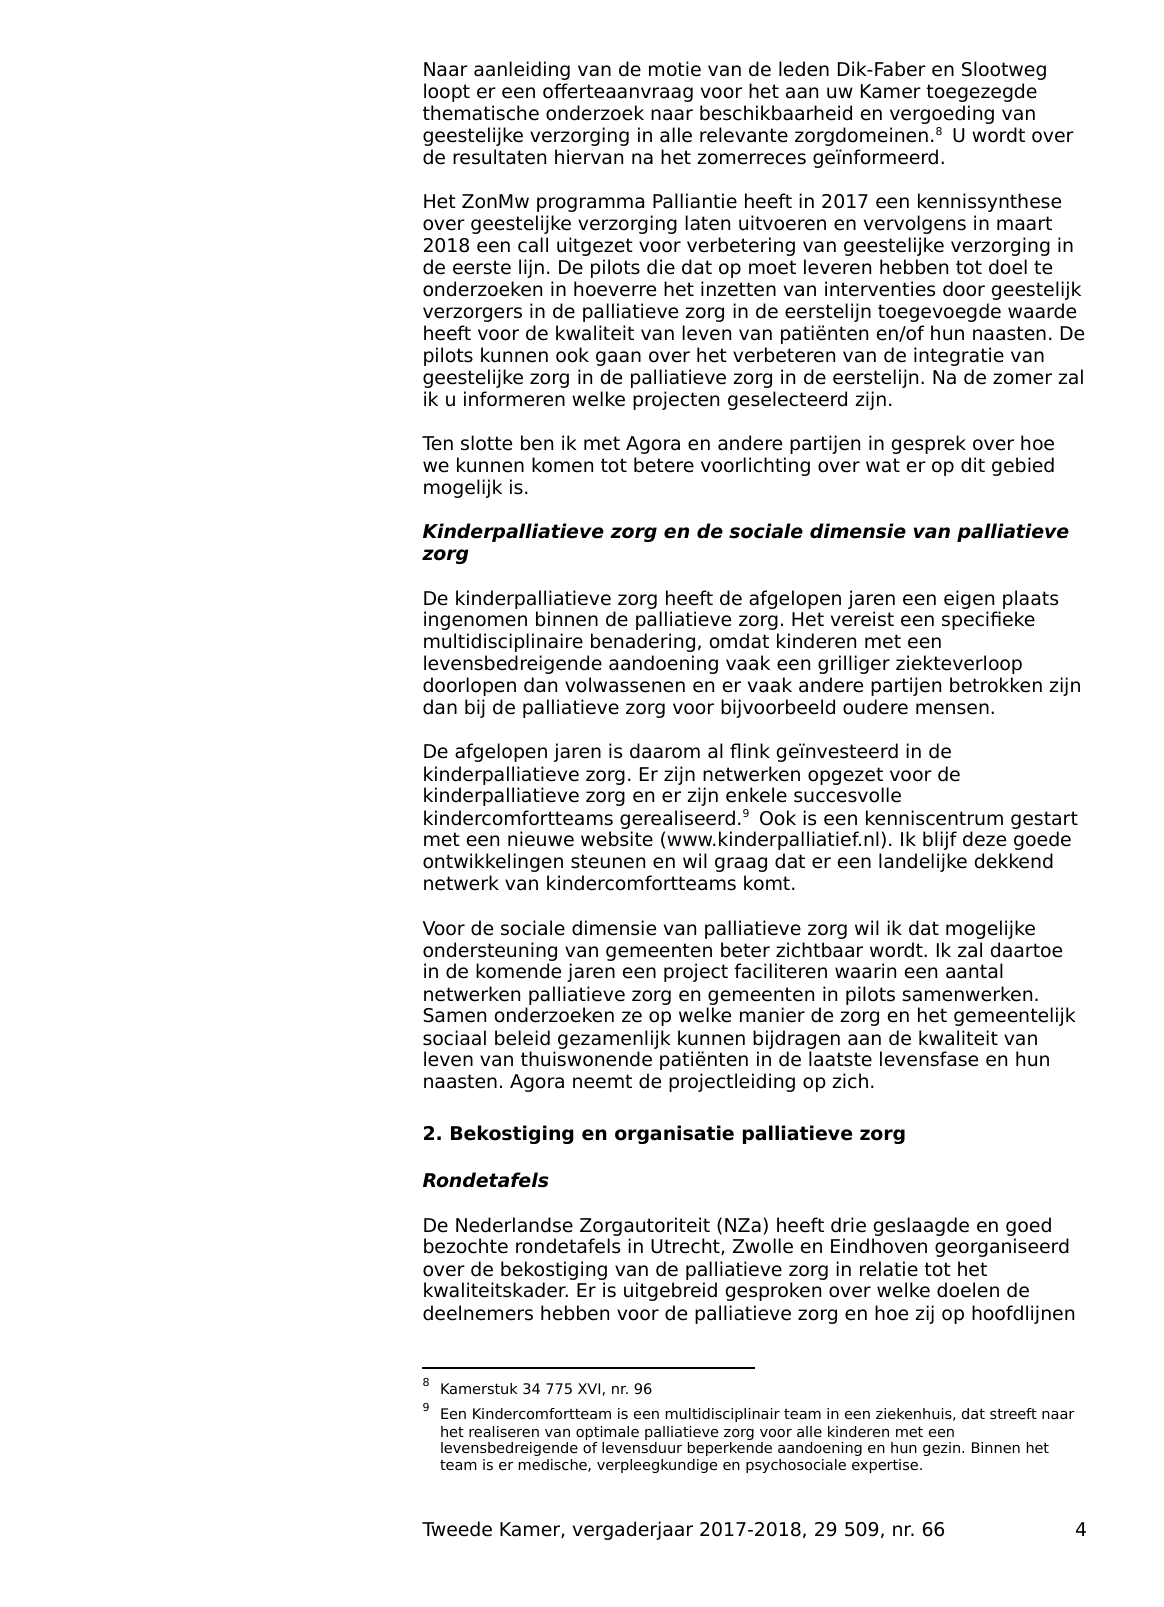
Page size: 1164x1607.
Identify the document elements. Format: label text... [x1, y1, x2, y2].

text Ten slotte ben ik met Agora en andere partijen in gesprek over hoe we kunnen komen tot betere voorlichting over wat er op dit gebied mogelijk is. [422, 433, 1087, 499]
text Naar aanleiding van de motie van de leden Dik-Faber en Slootweg loopt er een offerteaanvraag voor het aan uw Kamer toegezegde thematische onderzoek naar beschikbaarheid en vergoeding van geestelijke verzorging in alle relevante zorgdomeinen. U wordt over de resultaten hiervan na het zomerreces geïnformeerd. [422, 59, 1087, 169]
text Kamerstuk 34 775 XVI, nr. 96 [422, 1377, 1087, 1399]
text Het ZonMw programma Palliantie heeft in 2017 een kennissynthese over geestelijke verzorging laten uitvoeren en vervolgens in maart 2018 een call uitgezet voor verbetering van geestelijke verzorging in de eerste lijn. De pilots die dat op moet leveren hebben tot doel te onderzoeken in hoeverre het inzetten van interventies door geestelijk verzorgers in de palliatieve zorg in de eerstelijn toegevoegde waarde heeft voor de kwaliteit van leven van patiënten en/of hun naasten. De pilots kunnen ook gaan over het verbeteren van de integratie van geestelijke zorg in de palliatieve zorg in de eerstelijn. Na de zomer zal ik u informeren welke projecten geselecteerd zijn. [422, 191, 1087, 411]
subtitle Rondetafels [422, 1170, 1087, 1192]
text Een Kindercomfortteam is een multidisciplinair team in een ziekenhuis, dat streeft naar het realiseren van optimale palliatieve zorg voor alle kinderen met een levensbedreigende of levensduur beperkende aandoening en hun gezin. Binnen het team is er medische, verpleegkundige en psychosociale expertise. [422, 1402, 1087, 1474]
text De Nederlandse Zorgautoriteit (NZa) heeft drie geslaagde en goed bezochte rondetafels in Utrecht, Zwolle en Eindhoven georganiseerd over de bekostiging van de palliatieve zorg in relatie tot het kwaliteitskader. Er is uitgebreid gesproken over welke doelen de deelnemers hebben voor de palliatieve zorg en hoe zij op hoofdlijnen [422, 1214, 1087, 1324]
subtitle 2. Bekostiging en organisatie palliatieve zorg [422, 1123, 1087, 1145]
text De kinderpalliatieve zorg heeft de afgelopen jaren een eigen plaats ingenomen binnen de palliatieve zorg. Het vereist een specifieke multidisciplinaire benadering, omdat kinderen met een levensbedreigende aandoening vaak een grilliger ziekteverloop doorlopen dan volwassenen en er vaak andere partijen betrokken zijn dan bij de palliatieve zorg voor bijvoorbeeld oudere mensen. [422, 587, 1087, 719]
subtitle Kinderpalliatieve zorg en de sociale dimensie van palliatieve zorg [422, 521, 1087, 565]
text Voor de sociale dimensie van palliatieve zorg wil ik dat mogelijke ondersteuning van gemeenten beter zichtbaar wordt. Ik zal daartoe in de komende jaren een project faciliteren waarin een aantal netwerken palliatieve zorg en gemeenten in pilots samenwerken. Samen onderzoeken ze op welke manier de zorg en het gemeentelijk sociaal beleid gezamenlijk kunnen bijdragen aan de kwaliteit van leven van thuiswonende patiënten in de laatste levensfase en hun naasten. Agora neemt de projectleiding op zich. [422, 917, 1087, 1093]
text De afgelopen jaren is daarom al flink geïnvesteerd in de kinderpalliatieve zorg. Er zijn netwerken opgezet voor de kinderpalliatieve zorg en er zijn enkele succesvolle kindercomfortteams gerealiseerd. Ook is een kenniscentrum gestart met een nieuwe website (www.kinderpalliatief.nl). Ik blijf deze goede ontwikkelingen steunen en wil graag dat er een landelijke dekkend netwerk van kindercomfortteams komt. [422, 741, 1087, 895]
